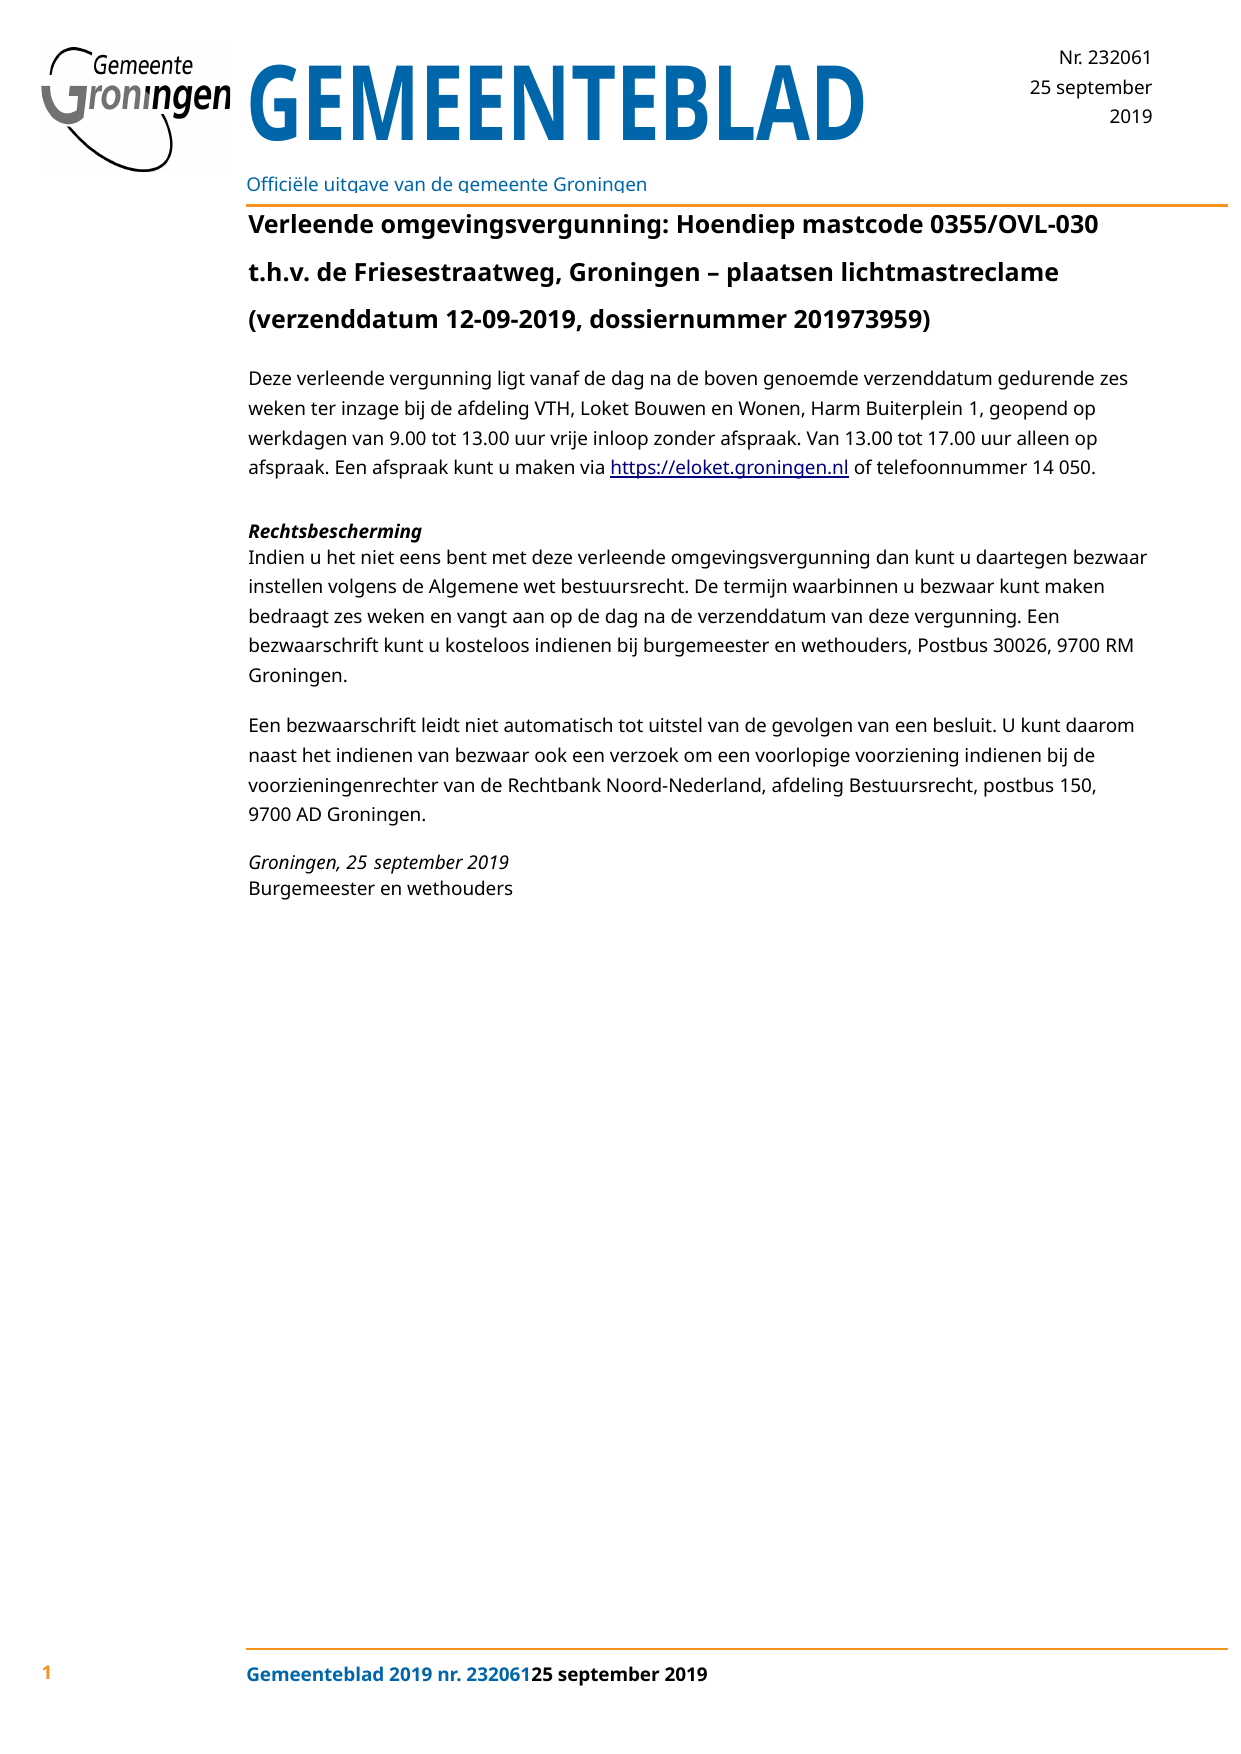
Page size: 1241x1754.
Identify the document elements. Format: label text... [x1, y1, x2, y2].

text Indien u het niet eens bent met deze verleende omgevingsvergunning dan kunt u daartegen bezwaar instellen volgens de Algemene wet bestuursrecht. De termijn waarbinnen u bezwaar kunt maken bedraagt zes weken en vangt aan op de dag na de verzenddatum van deze vergunning. Een bezwaarschrift kunt u kosteloos indienen bij burgemeester en wethouders, Postbus 30026, 9700 RM Groningen. [248, 544, 1152, 688]
text Rechtsbescherming [248, 518, 1152, 544]
text Verleende omgevingsvergunning: Hoendiep mastcode 0355/OVL-030 t.h.v. de Friesestraatweg, Groningen – plaatsen lichtmastreclame (verzenddatum 12-09-2019, dossiernummer 201973959) [248, 207, 1152, 336]
text Een bezwaarschrift leidt niet automatisch tot uitstel van de gevolgen van een besluit. U kunt daarom naast het indienen van bezwaar ook een verzoek om een voorlopige voorziening indienen bij de voorzieningenrechter van de Rechtbank Noord-Nederland, afdeling Bestuursrecht, postbus 150, 9700 AD Groningen. [248, 713, 1152, 827]
text Burgemeester en wethouders [248, 875, 1152, 901]
text Deze verleende vergunning ligt vanaf de dag na de boven genoemde verzenddatum gedurende zes weken ter inzage bij de afdeling VTH, Loket Bouwen en Wonen, Harm Buiterplein 1, geopend op werkdagen van 9.00 tot 13.00 uur vrije inloop zonder afspraak. Van 13.00 tot 17.00 uur alleen op afspraak. Een afspraak kunt u maken via https://eloket.groningen.nl of telefoonnummer 14 050. [248, 366, 1152, 480]
picture [41, 47, 231, 172]
text Groningen, 25 september 2019 [248, 849, 1152, 875]
